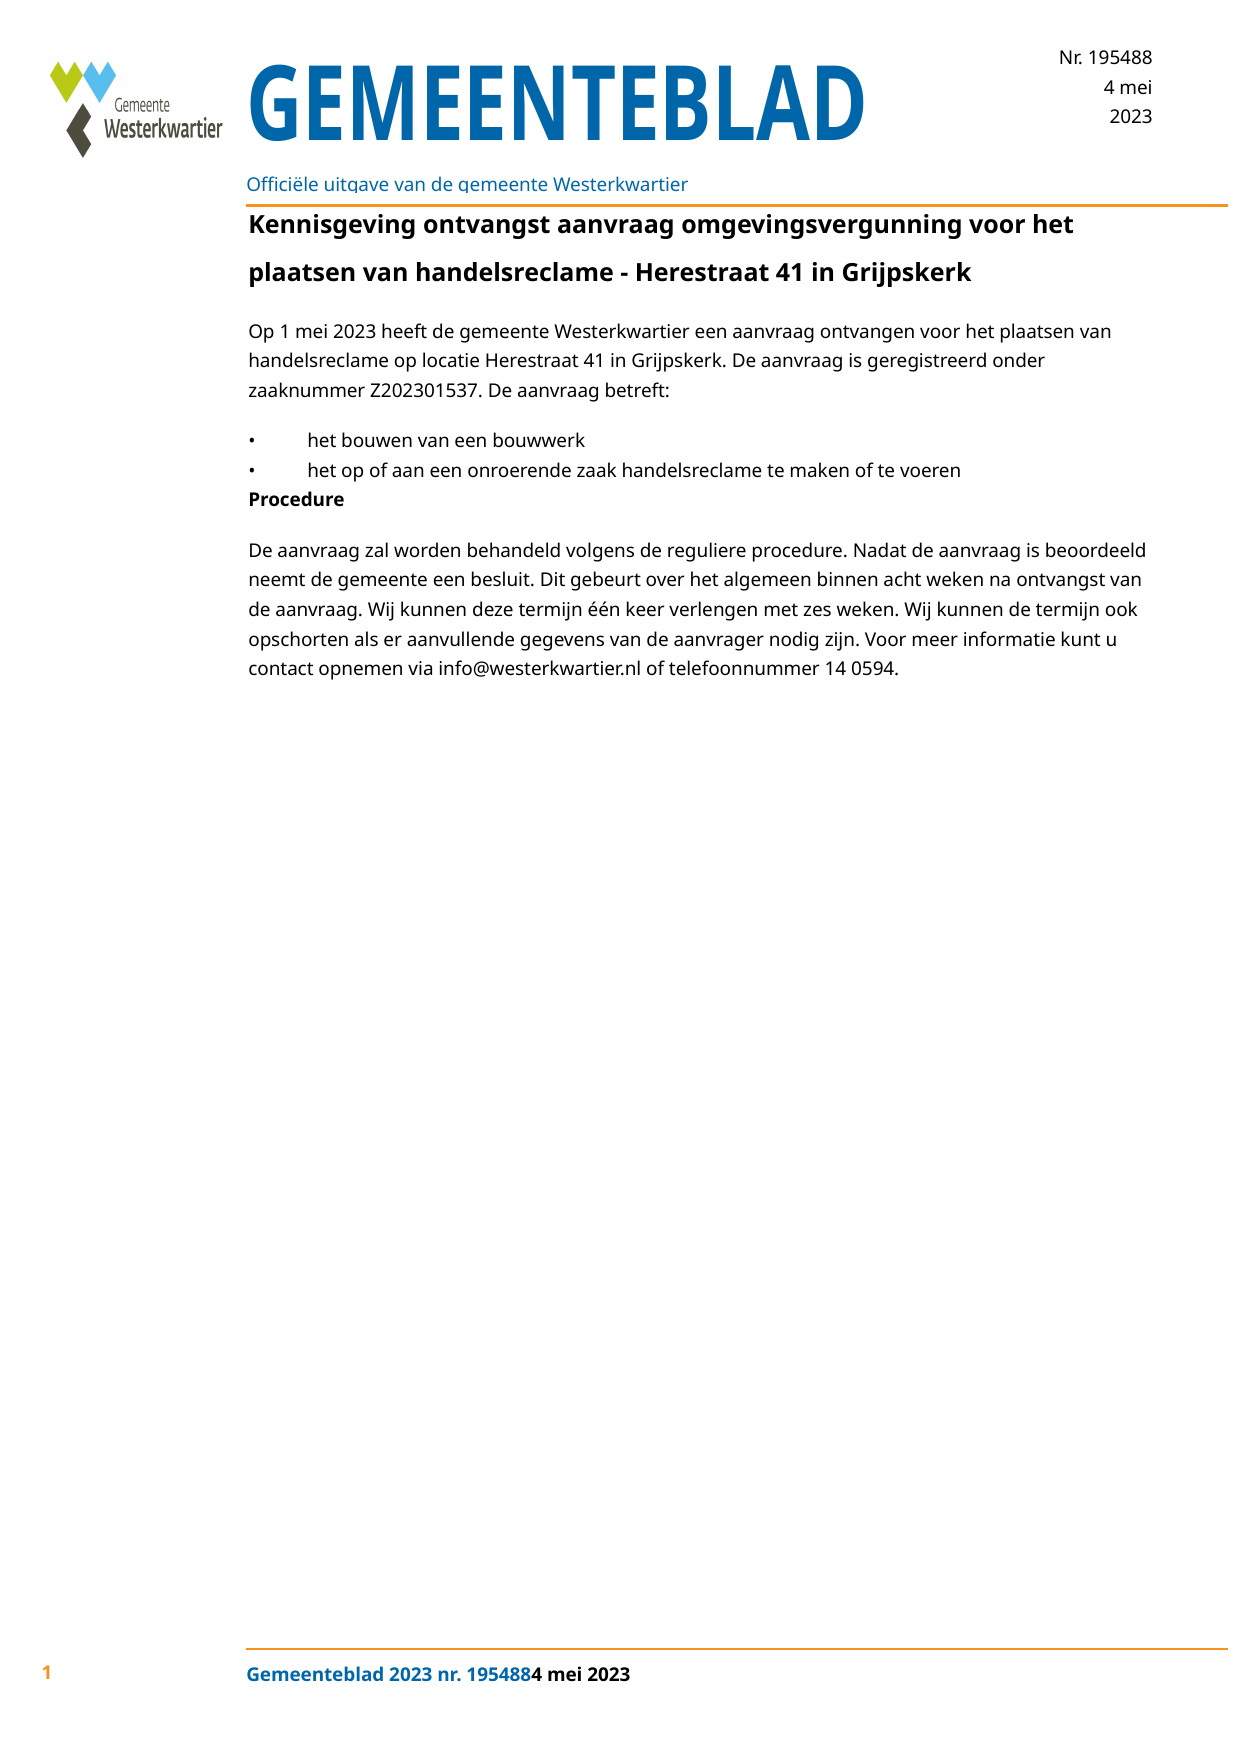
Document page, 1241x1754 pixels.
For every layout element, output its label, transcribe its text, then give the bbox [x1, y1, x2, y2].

text Kennisgeving ontvangst aanvraag omgevingsvergunning voor het plaatsen van handelsreclame - Herestraat 41 in Grijpskerk [248, 207, 1152, 288]
list het bouwen van een bouwwerk [248, 427, 1152, 453]
list het op of aan een onroerende zaak handelsreclame te maken of te voeren [248, 457, 1152, 483]
picture [41, 47, 231, 172]
text Op 1 mei 2023 heeft de gemeente Westerkwartier een aanvraag ontvangen voor het plaatsen van handelsreclame op locatie Herestraat 41 in Grijpskerk. De aanvraag is geregistreerd onder zaaknummer Z202301537. De aanvraag betreft: [248, 318, 1152, 403]
text De aanvraag zal worden behandeld volgens de reguliere procedure. Nadat de aanvraag is beoordeeld neemt de gemeente een besluit. Dit gebeurt over het algemeen binnen acht weken na ontvangst van de aanvraag. Wij kunnen deze termijn één keer verlengen met zes weken. Wij kunnen de termijn ook opschorten als er aanvullende gegevens van de aanvrager nodig zijn. Voor meer informatie kunt u contact opnemen via info@westerkwartier.nl of telefoonnummer 14 0594. [248, 537, 1152, 681]
text Procedure [248, 487, 1152, 512]
